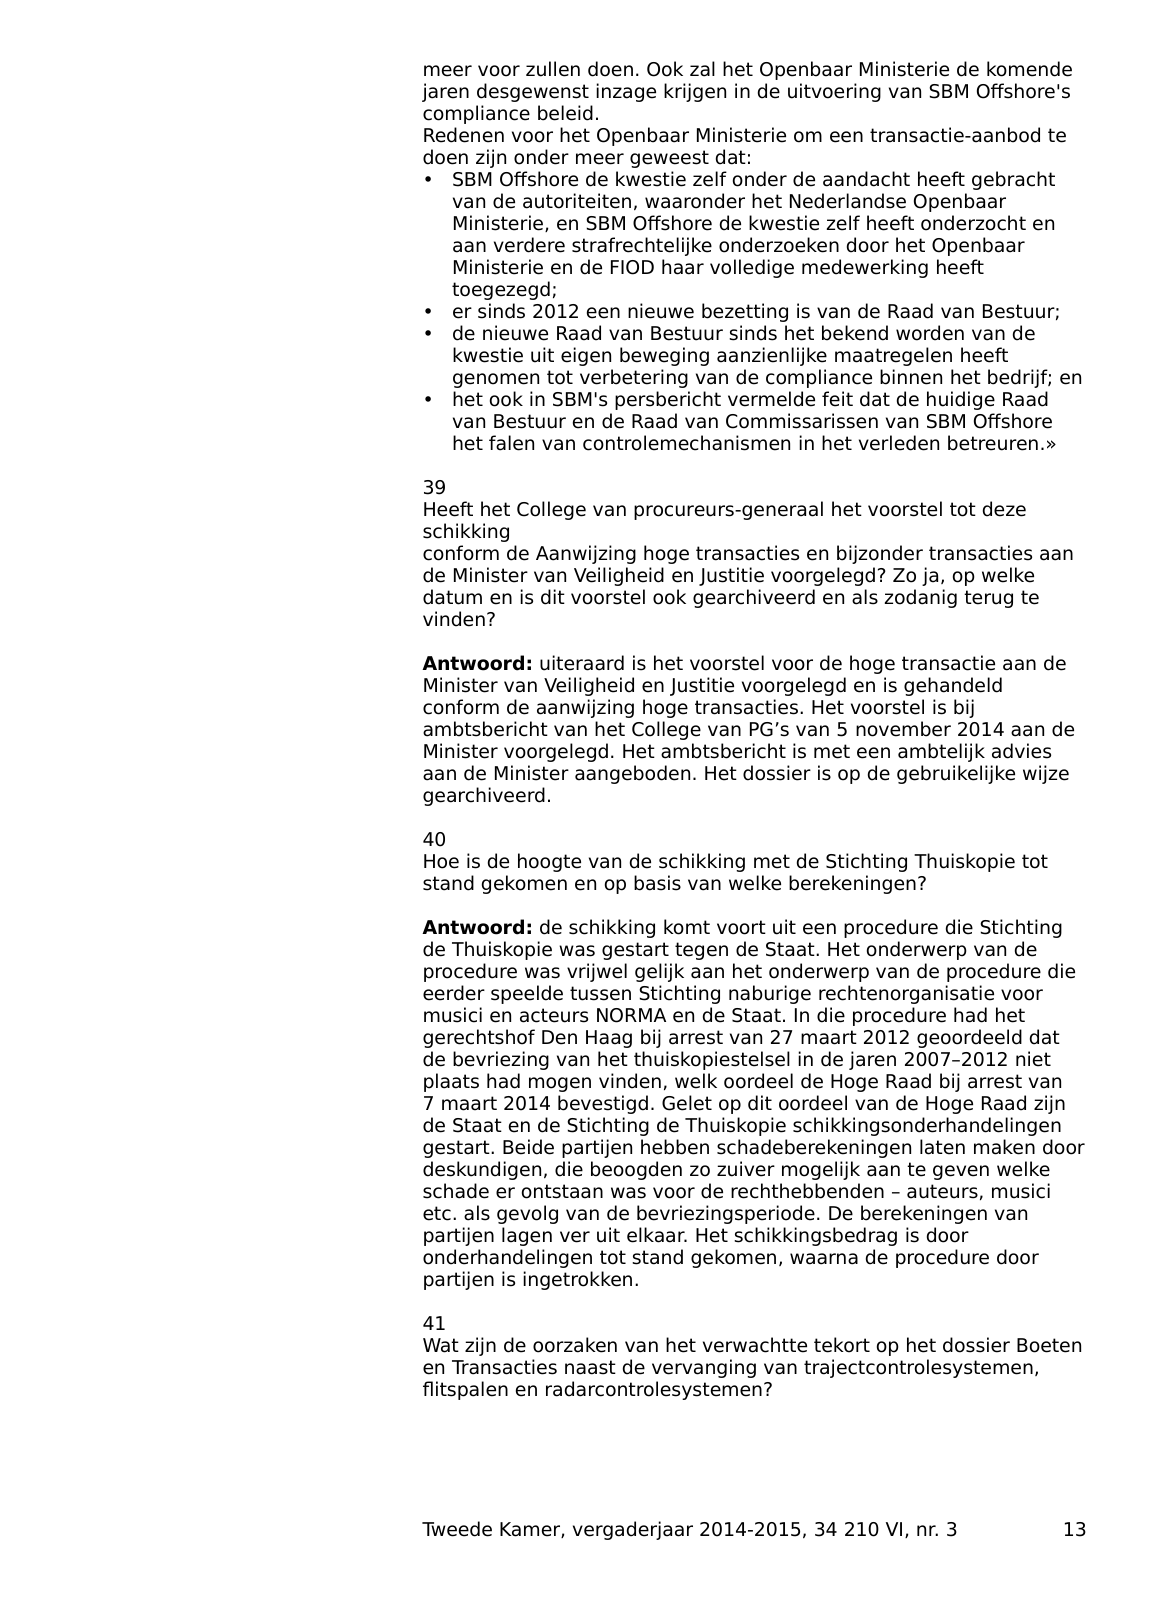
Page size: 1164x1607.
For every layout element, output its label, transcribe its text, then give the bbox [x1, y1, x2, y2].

text Redenen voor het Openbaar Ministerie om een transactie-aanbod te doen zijn onder meer geweest dat: [422, 125, 1087, 169]
text Heeft het College van procureurs-generaal het voorstel tot deze schikking [422, 499, 1087, 543]
text Wat zijn de oorzaken van het verwachtte tekort op het dossier Boeten en Transacties naast de vervanging van trajectcontrolesystemen, flitspalen en radarcontrolesystemen? [422, 1335, 1087, 1401]
text 40 [422, 829, 1087, 851]
text • het ook in SBM's persbericht vermelde feit dat de huidige Raad van Bestuur en de Raad van Commissarissen van SBM Offshore het falen van controlemechanismen in het verleden betreuren.» [422, 389, 1087, 455]
text Antwoord: de schikking komt voort uit een procedure die Stichting de Thuiskopie was gestart tegen de Staat. Het onderwerp van de procedure was vrijwel gelijk aan het onderwerp van de procedure die eerder speelde tussen Stichting naburige rechtenorganisatie voor musici en acteurs NORMA en de Staat. In die procedure had het gerechtshof Den Haag bij arrest van 27 maart 2012 geoordeeld dat de bevriezing van het thuiskopiestelsel in de jaren 2007–2012 niet plaats had mogen vinden, welk oordeel de Hoge Raad bij arrest van 7 maart 2014 bevestigd. Gelet op dit oordeel van de Hoge Raad zijn de Staat en de Stichting de Thuiskopie schikkingsonderhandelingen gestart. Beide partijen hebben schadeberekeningen laten maken door deskundigen, die beoogden zo zuiver mogelijk aan te geven welke schade er ontstaan was voor de rechthebbenden – auteurs, musici etc. als gevolg van de bevriezingsperiode. De berekeningen van partijen lagen ver uit elkaar. Het schikkingsbedrag is door onderhandelingen tot stand gekomen, waarna de procedure door partijen is ingetrokken. [422, 917, 1087, 1291]
text 41 [422, 1313, 1087, 1335]
text • de nieuwe Raad van Bestuur sinds het bekend worden van de kwestie uit eigen beweging aanzienlijke maatregelen heeft genomen tot verbetering van de compliance binnen het bedrijf; en [422, 323, 1087, 389]
text conform de Aanwijzing hoge transacties en bijzonder transacties aan de Minister van Veiligheid en Justitie voorgelegd? Zo ja, op welke datum en is dit voorstel ook gearchiveerd en als zodanig terug te vinden? [422, 543, 1087, 631]
text meer voor zullen doen. Ook zal het Openbaar Ministerie de komende jaren desgewenst inzage krijgen in de uitvoering van SBM Offshore's compliance beleid. [422, 59, 1087, 125]
text • er sinds 2012 een nieuwe bezetting is van de Raad van Bestuur; [422, 301, 1087, 323]
text Hoe is de hoogte van de schikking met de Stichting Thuiskopie tot stand gekomen en op basis van welke berekeningen? [422, 851, 1087, 895]
text Antwoord: uiteraard is het voorstel voor de hoge transactie aan de Minister van Veiligheid en Justitie voorgelegd en is gehandeld conform de aanwijzing hoge transacties. Het voorstel is bij ambtsbericht van het College van PG’s van 5 november 2014 aan de Minister voorgelegd. Het ambtsbericht is met een ambtelijk advies aan de Minister aangeboden. Het dossier is op de gebruikelijke wijze gearchiveerd. [422, 653, 1087, 807]
text 39 [422, 477, 1087, 499]
text • SBM Offshore de kwestie zelf onder de aandacht heeft gebracht van de autoriteiten, waaronder het Nederlandse Openbaar Ministerie, en SBM Offshore de kwestie zelf heeft onderzocht en aan verdere strafrechtelijke onderzoeken door het Openbaar Ministerie en de FIOD haar volledige medewerking heeft toegezegd; [422, 169, 1087, 301]
